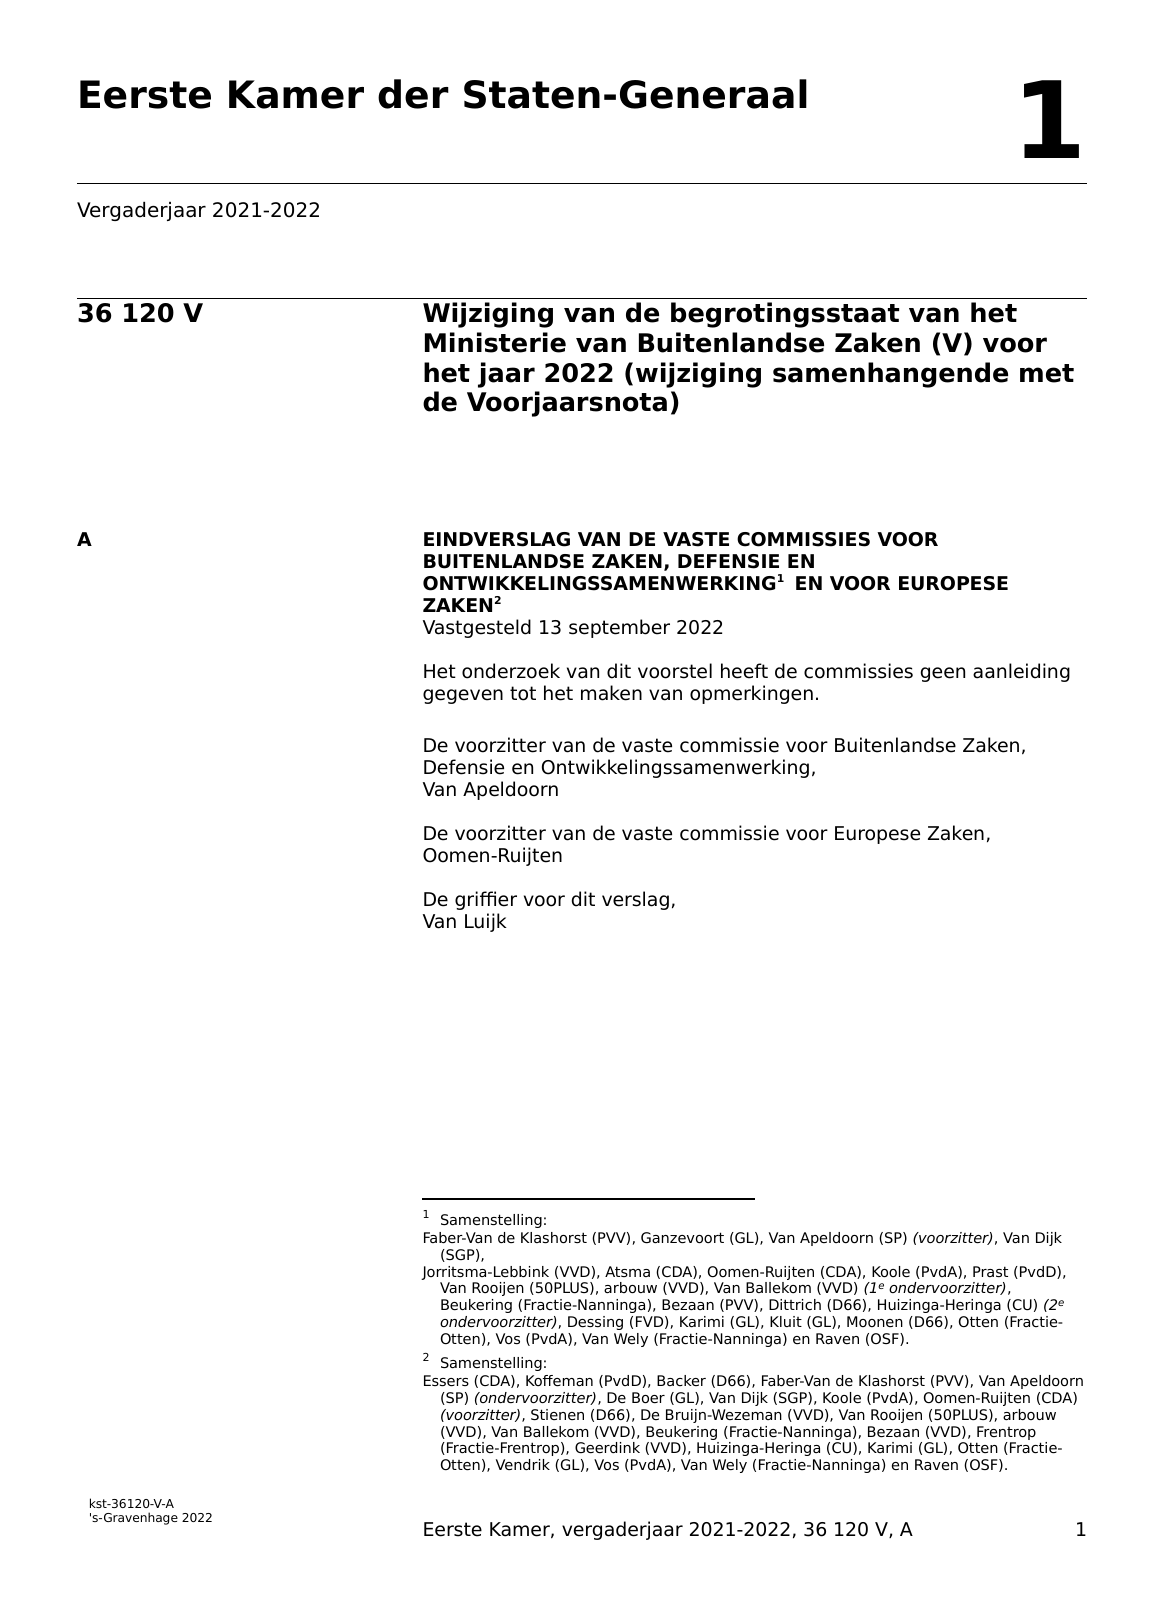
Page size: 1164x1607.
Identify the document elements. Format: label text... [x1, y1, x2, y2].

text De voorzitter van de vaste commissie voor Buitenlandse Zaken, Defensie en Ontwikkelingssamenwerking, Van Apeldoorn [422, 735, 1087, 801]
text De voorzitter van de vaste commissie voor Europese Zaken, Oomen-Ruijten [422, 823, 1087, 867]
subtitle 36 120 V Wijziging van de begrotingsstaat van het Ministerie van Buitenlandse Zaken (V) voor het jaar 2022 (wijziging samenhangende met de Voorjaarsnota) [77, 299, 1087, 418]
text Samenstelling: [422, 1351, 1087, 1373]
table_header 1 [886, 59, 1087, 183]
text Samenstelling: [422, 1208, 1087, 1230]
text 's-Gravenhage 2022 [88, 1511, 323, 1525]
text Faber-Van de Klashorst (PVV), Ganzevoort (GL), Van Apeldoorn (SP) (voorzitter), Van Dijk (SGP), [422, 1230, 1087, 1264]
subtitle A EINDVERSLAG VAN DE VASTE COMMISSIES VOOR BUITENLANDSE ZAKEN, DEFENSIE EN ONTWIKKELINGSSAMENWERKING EN VOOR EUROPESE ZAKEN [77, 529, 1087, 617]
text De griffier voor dit verslag, Van Luijk [422, 889, 1087, 933]
text Jorritsma-Lebbink (VVD), Atsma (CDA), Oomen-Ruijten (CDA), Koole (PvdA), Prast (PvdD), Van Rooijen (50PLUS), arbouw (VVD), Van Ballekom (VVD) (1e ondervoorzitter), Beukering (Fractie-Nanninga), Bezaan (PVV), Dittrich (D66), Huizinga-Heringa (CU) (2e ondervoorzitter), Dessing (FVD), Karimi (GL), Kluit (GL), Moonen (D66), Otten (Fractie-Otten), Vos (PvdA), Van Wely (Fractie-Nanninga) en Raven (OSF). [422, 1264, 1087, 1348]
table_header Eerste Kamer der Staten-Generaal [77, 59, 886, 183]
text Het onderzoek van dit voorstel heeft de commissies geen aanleiding gegeven tot het maken van opmerkingen. [422, 661, 1087, 705]
text Vastgesteld 13 september 2022 [422, 617, 1087, 639]
table_cell Vergaderjaar 2021-2022 [77, 184, 1087, 298]
text Essers (CDA), Koffeman (PvdD), Backer (D66), Faber-Van de Klashorst (PVV), Van Apeldoorn (SP) (ondervoorzitter), De Boer (GL), Van Dijk (SGP), Koole (PvdA), Oomen-Ruijten (CDA) (voorzitter), Stienen (D66), De Bruijn-Wezeman (VVD), Van Rooijen (50PLUS), arbouw (VVD), Van Ballekom (VVD), Beukering (Fractie-Nanninga), Bezaan (VVD), Frentrop (Fractie-Frentrop), Geerdink (VVD), Huizinga-Heringa (CU), Karimi (GL), Otten (Fractie-Otten), Vendrik (GL), Vos (PvdA), Van Wely (Fractie-Nanninga) en Raven (OSF). [422, 1373, 1087, 1474]
text kst-36120-V-A [88, 1497, 323, 1511]
